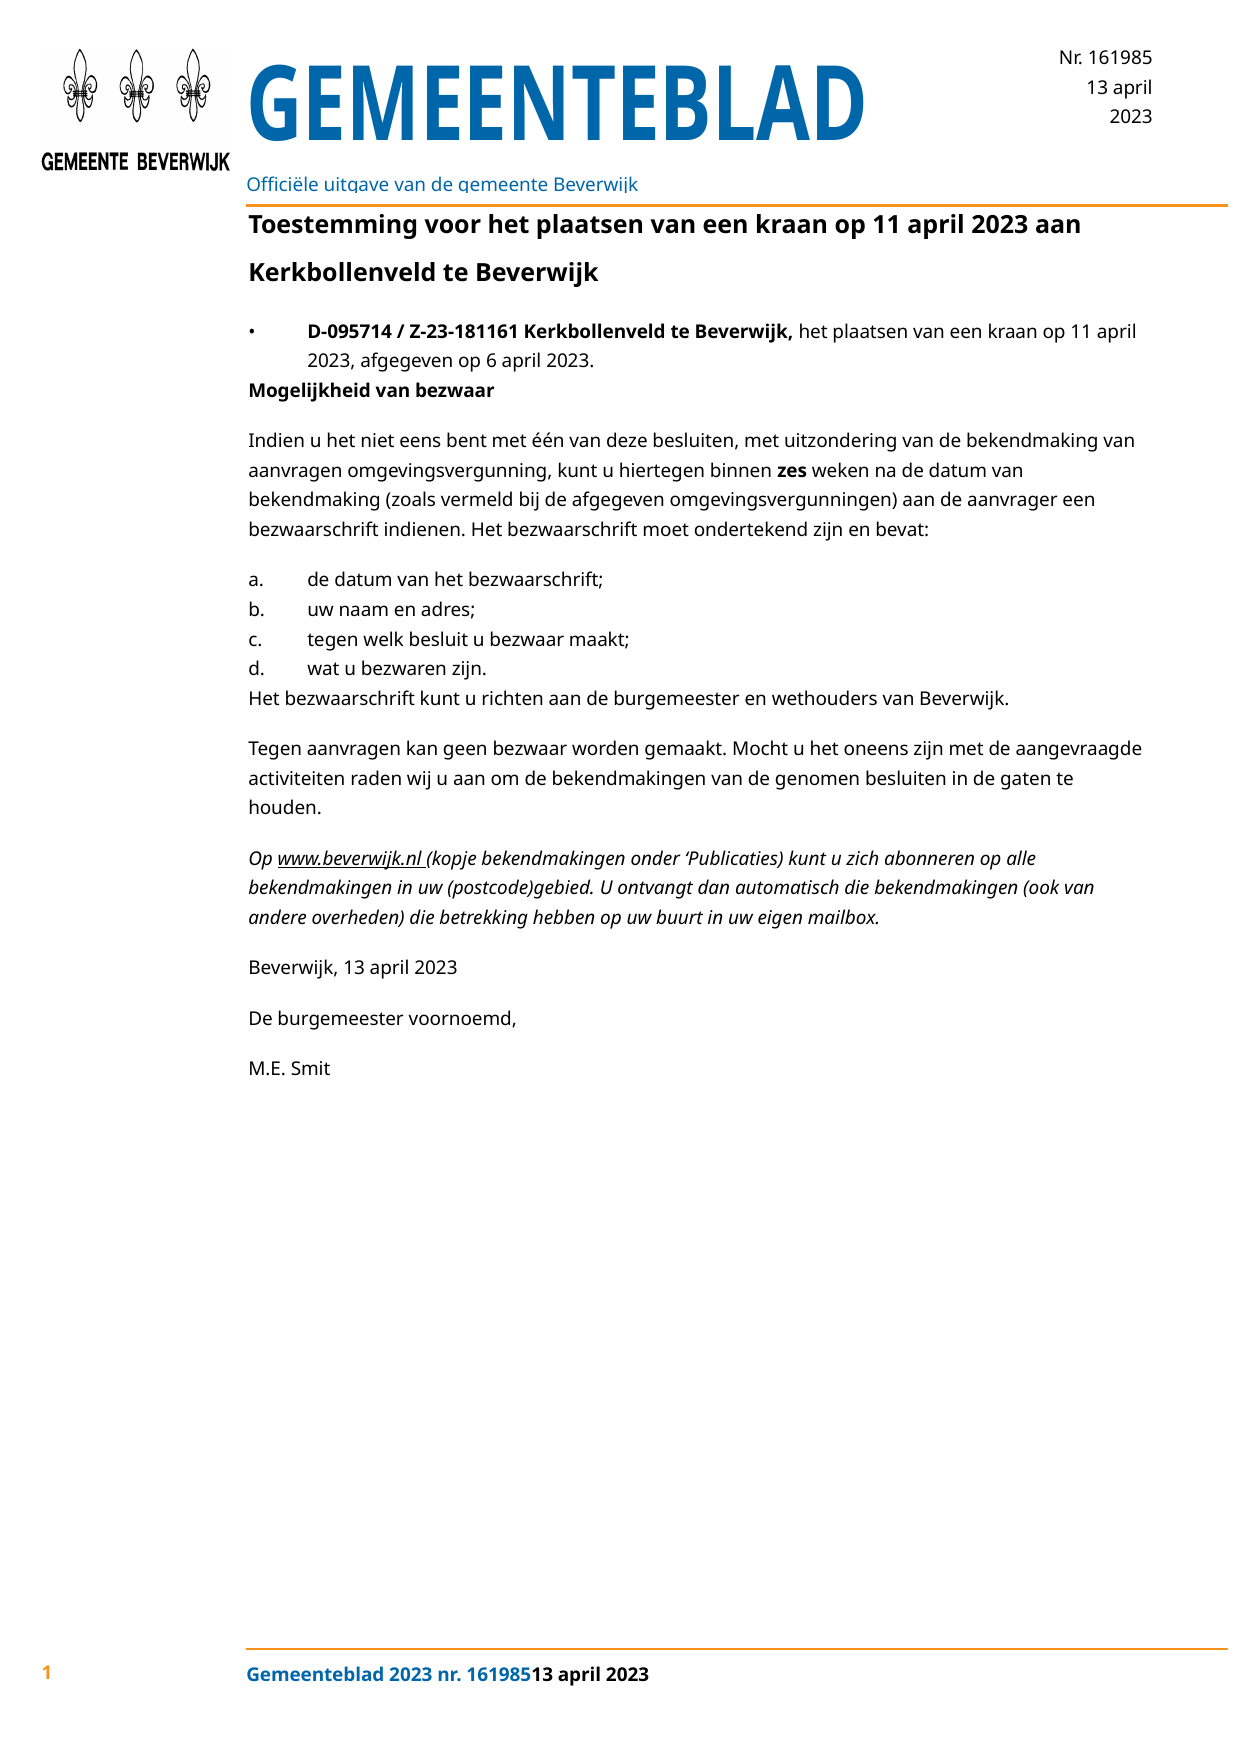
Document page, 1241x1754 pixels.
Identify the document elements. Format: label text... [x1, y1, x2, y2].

text Toestemming voor het plaatsen van een kraan op 11 april 2023 aan Kerkbollenveld te Beverwijk [248, 207, 1152, 288]
text Beverwijk, 13 april 2023 [248, 954, 1152, 980]
text Indien u het niet eens bent met één van deze besluiten, met uitzondering van de bekendmaking van aanvragen omgevingsvergunning, kunt u hiertegen binnen zes weken na de datum van bekendmaking (zoals vermeld bij de afgegeven omgevingsvergunningen) aan de aanvrager een bezwaarschrift indienen. Het bezwaarschrift moet ondertekend zijn en bevat: [248, 427, 1152, 542]
picture [41, 47, 231, 172]
list tegen welk besluit u bezwaar maakt; [248, 626, 1152, 652]
list wat u bezwaren zijn. [248, 655, 1152, 681]
text Het bezwaarschrift kunt u richten aan de burgemeester en wethouders van Beverwijk. [248, 685, 1152, 711]
text De burgemeester voornoemd, [248, 1005, 1152, 1031]
list de datum van het bezwaarschrift; [248, 567, 1152, 592]
text M.E. Smit [248, 1055, 1152, 1081]
text Op www.beverwijk.nl (kopje bekendmakingen onder ‘Publicaties) kunt u zich abonneren op alle bekendmakingen in uw (postcode)gebied. U ontvangt dan automatisch die bekendmakingen (ook van andere overheden) die betrekking hebben op uw buurt in uw eigen mailbox. [248, 845, 1152, 930]
list D-095714 / Z-23-181161 Kerkbollenveld te Beverwijk, het plaatsen van een kraan op 11 april 2023, afgegeven op 6 april 2023. [248, 318, 1152, 373]
list uw naam en adres; [248, 596, 1152, 622]
text Tegen aanvragen kan geen bezwaar worden gemaakt. Mocht u het oneens zijn met de aangevraagde activiteiten raden wij u aan om de bekendmakingen van de genomen besluiten in de gaten te houden. [248, 735, 1152, 820]
text Mogelijkheid van bezwaar [248, 377, 1152, 403]
